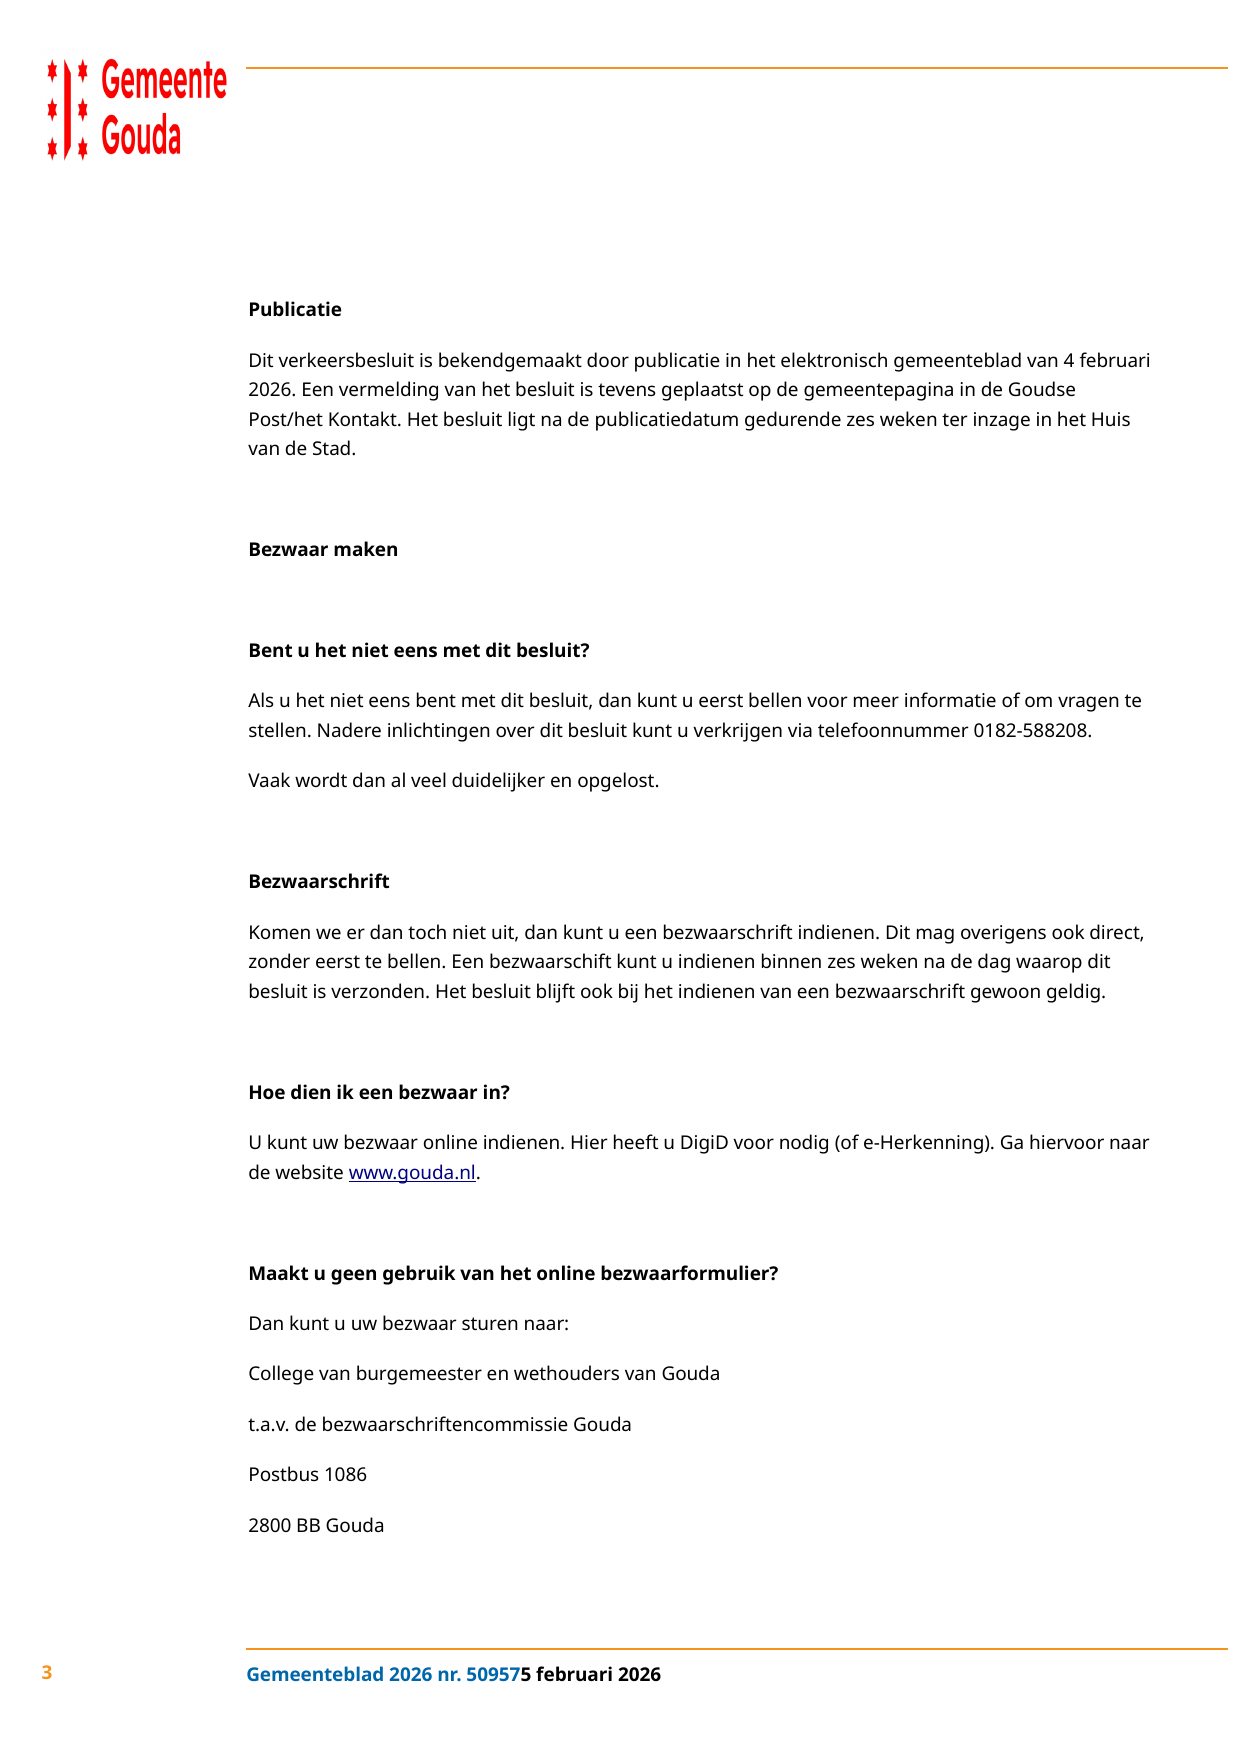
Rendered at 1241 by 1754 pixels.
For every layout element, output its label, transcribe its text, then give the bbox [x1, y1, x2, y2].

text College van burgemeester en wethouders van Gouda [248, 1361, 1152, 1386]
text Komen we er dan toch niet uit, dan kunt u een bezwaarschrift indienen. Dit mag overigens ook direct, zonder eerst te bellen. Een bezwaarschift kunt u indienen binnen zes weken na de dag waarop dit besluit is verzonden. Het besluit blijft ook bij het indienen van een bezwaarschrift gewoon geldig. [248, 919, 1152, 1004]
text Bezwaar maken [248, 536, 1152, 562]
text Dit verkeersbesluit is bekendgemaakt door publicatie in het elektronisch gemeenteblad van 4 februari 2026. Een vermelding van het besluit is tevens geplaatst op de gemeentepagina in de Goudse Post/het Kontakt. Het besluit ligt na de publicatiedatum gedurende zes weken ter inzage in het Huis van de Stad. [248, 347, 1152, 461]
text Maakt u geen gebruik van het online bezwaarformulier? [248, 1260, 1152, 1286]
text Bent u het niet eens met dit besluit? [248, 637, 1152, 663]
text 2800 BB Gouda [248, 1512, 1152, 1538]
text Publicatie [248, 296, 1152, 322]
text Dan kunt u uw bezwaar sturen naar: [248, 1310, 1152, 1336]
text Bezwaarschrift [248, 868, 1152, 894]
text Vaak wordt dan al veel duidelijker en opgelost. [248, 768, 1152, 793]
picture [41, 47, 231, 172]
text Postbus 1086 [248, 1461, 1152, 1487]
text t.a.v. de bezwaarschriftencommissie Gouda [248, 1411, 1152, 1437]
text U kunt uw bezwaar online indienen. Hier heeft u DigiD voor nodig (of e-Herkenning). Ga hiervoor naar de website www.gouda.nl. [248, 1129, 1152, 1185]
text Als u het niet eens bent met dit besluit, dan kunt u eerst bellen voor meer informatie of om vragen te stellen. Nadere inlichtingen over dit besluit kunt u verkrijgen via telefoonnummer 0182-588208. [248, 688, 1152, 743]
text Hoe dien ik een bezwaar in? [248, 1079, 1152, 1105]
